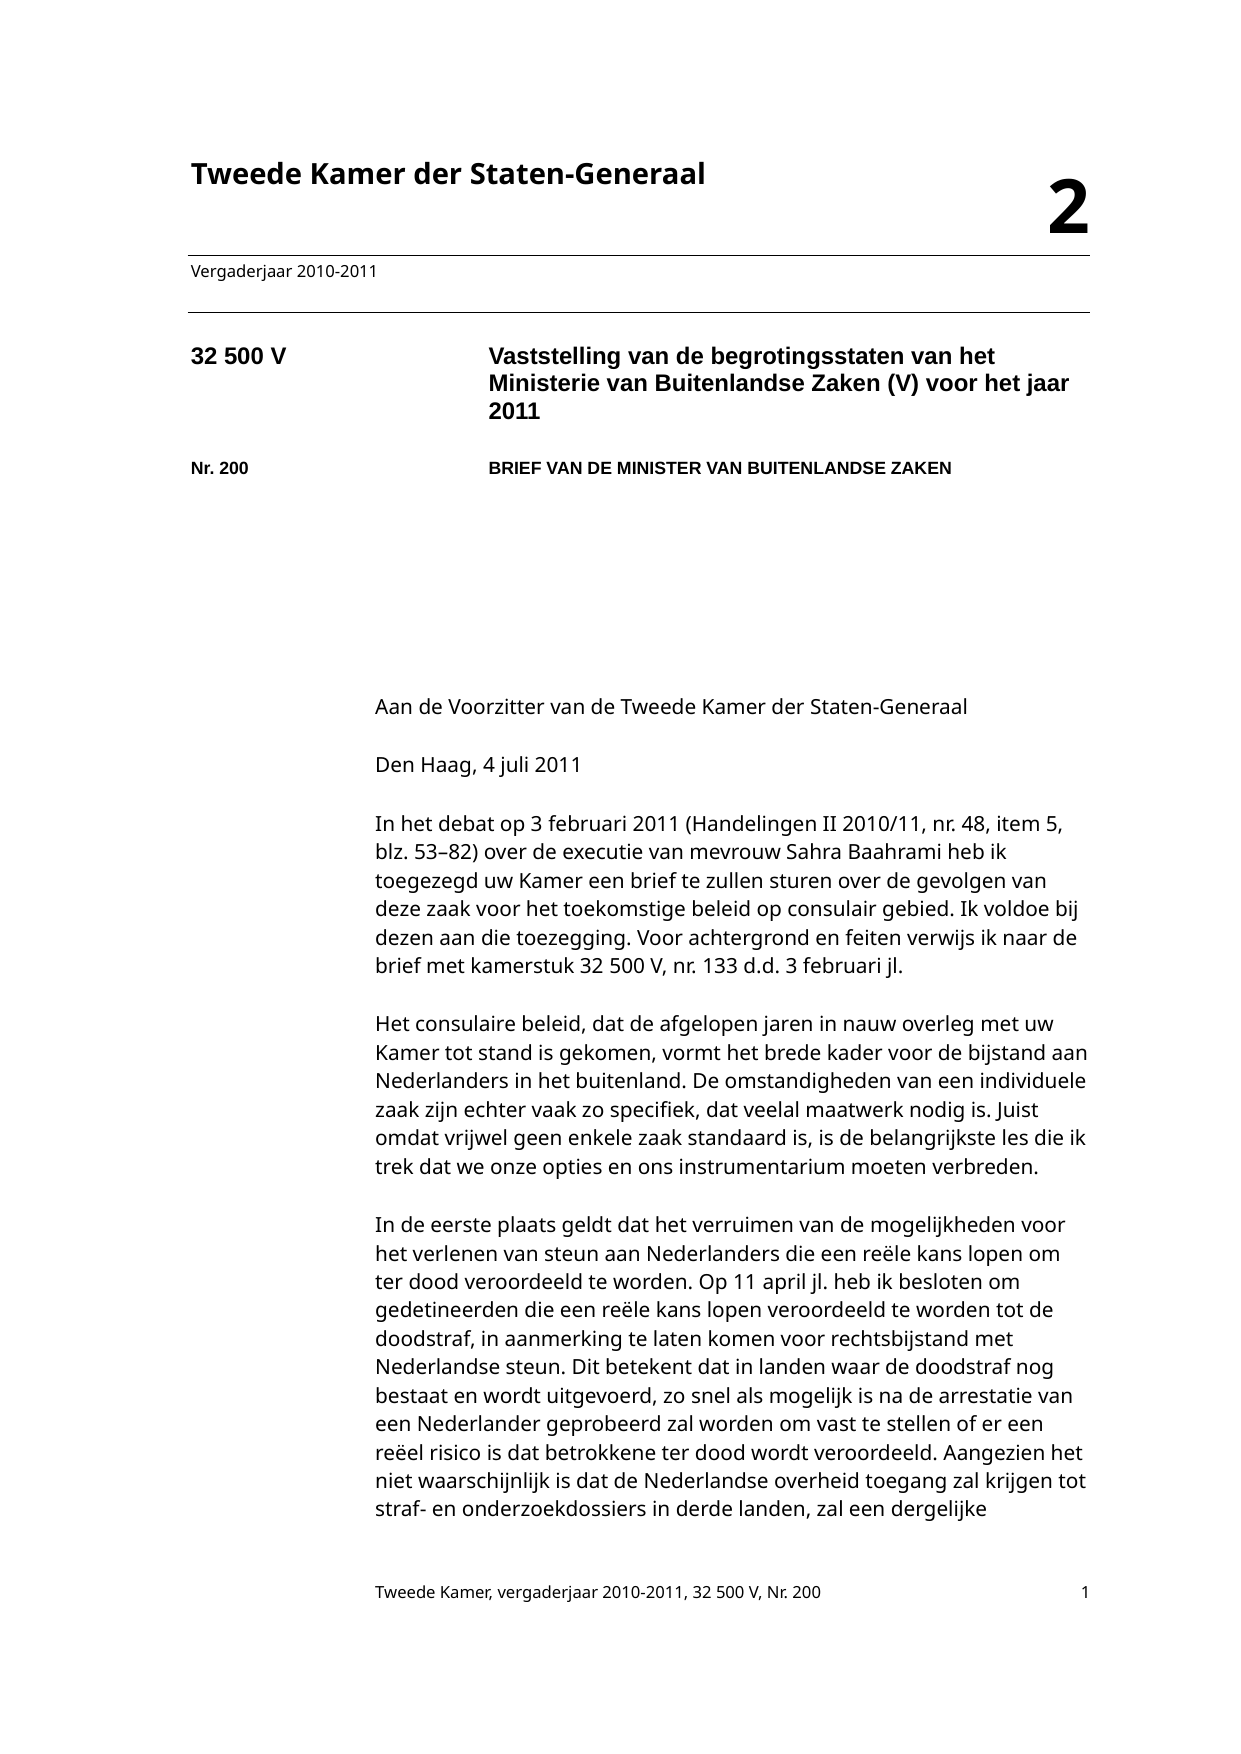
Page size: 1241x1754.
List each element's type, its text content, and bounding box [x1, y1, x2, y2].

table_cell [485, 313, 1090, 339]
table_cell [188, 313, 485, 339]
text In de eerste plaats geldt dat het verruimen van de mogelijkheden voor het verlenen van steun aan Nederlanders die een reële kans lopen om ter dood veroordeeld te worden. Op 11 april jl. heb ik besloten om gedetineerden die een reële kans lopen veroordeeld te worden tot de doodstraf, in aanmerking te laten komen voor rechtsbijstand met Nederlandse steun. Dit betekent dat in landen waar de doodstraf nog bestaat en wordt uitgevoerd, zo snel als mogelijk is na de arrestatie van een Nederlander geprobeerd zal worden om vast te stellen of er een reëel risico is dat betrokkene ter dood wordt veroordeeld. Aangezien het niet waarschijnlijk is dat de Nederlandse overheid toegang zal krijgen tot straf- en onderzoekdossiers in derde landen, zal een dergelijke [375, 1210, 1090, 1523]
table_cell Nr. 200 [188, 455, 485, 573]
table_header 2 [910, 150, 1090, 255]
table_cell 32 500 V [188, 339, 485, 454]
text In het debat op 3 februari 2011 (Handelingen II 2010/11, nr. 48, item 5, blz. 53–82) over de executie van mevrouw Sahra Baahrami heb ik toegezegd uw Kamer een brief te zullen sturen over de gevolgen van deze zaak voor het toekomstige beleid op consulair gebied. Ik voldoe bij dezen aan die toezegging. Voor achtergrond en feiten verwijs ik naar de brief met kamerstuk 32 500 V, nr. 133 d.d. 3 februari jl. [375, 809, 1090, 979]
text Het consulaire beleid, dat de afgelopen jaren in nauw overleg met uw Kamer tot stand is gekomen, vormt het brede kader voor de bijstand aan Nederlanders in het buitenland. De omstandigheden van een individuele zaak zijn echter vaak zo specifiek, dat veelal maatwerk nodig is. Juist omdat vrijwel geen enkele zaak standaard is, is de belangrijkste les die ik trek dat we onze opties en ons instrumentarium moeten verbreden. [375, 1009, 1090, 1180]
table_header Tweede Kamer der Staten-Generaal [188, 150, 909, 255]
text Aan de Voorzitter van de Tweede Kamer der Staten-Generaal [375, 692, 1090, 721]
table_cell Vaststelling van de begrotingsstaten van het Ministerie van Buitenlandse Zaken (V) voor het jaar 2011 [485, 339, 1090, 454]
table_cell Vergaderjaar 2010-2011 [188, 256, 485, 312]
table_cell [485, 256, 1090, 312]
text Den Haag, 4 juli 2011 [375, 751, 1090, 779]
table_cell BRIEF VAN DE MINISTER VAN BUITENLANDSE ZAKEN [485, 455, 1090, 573]
